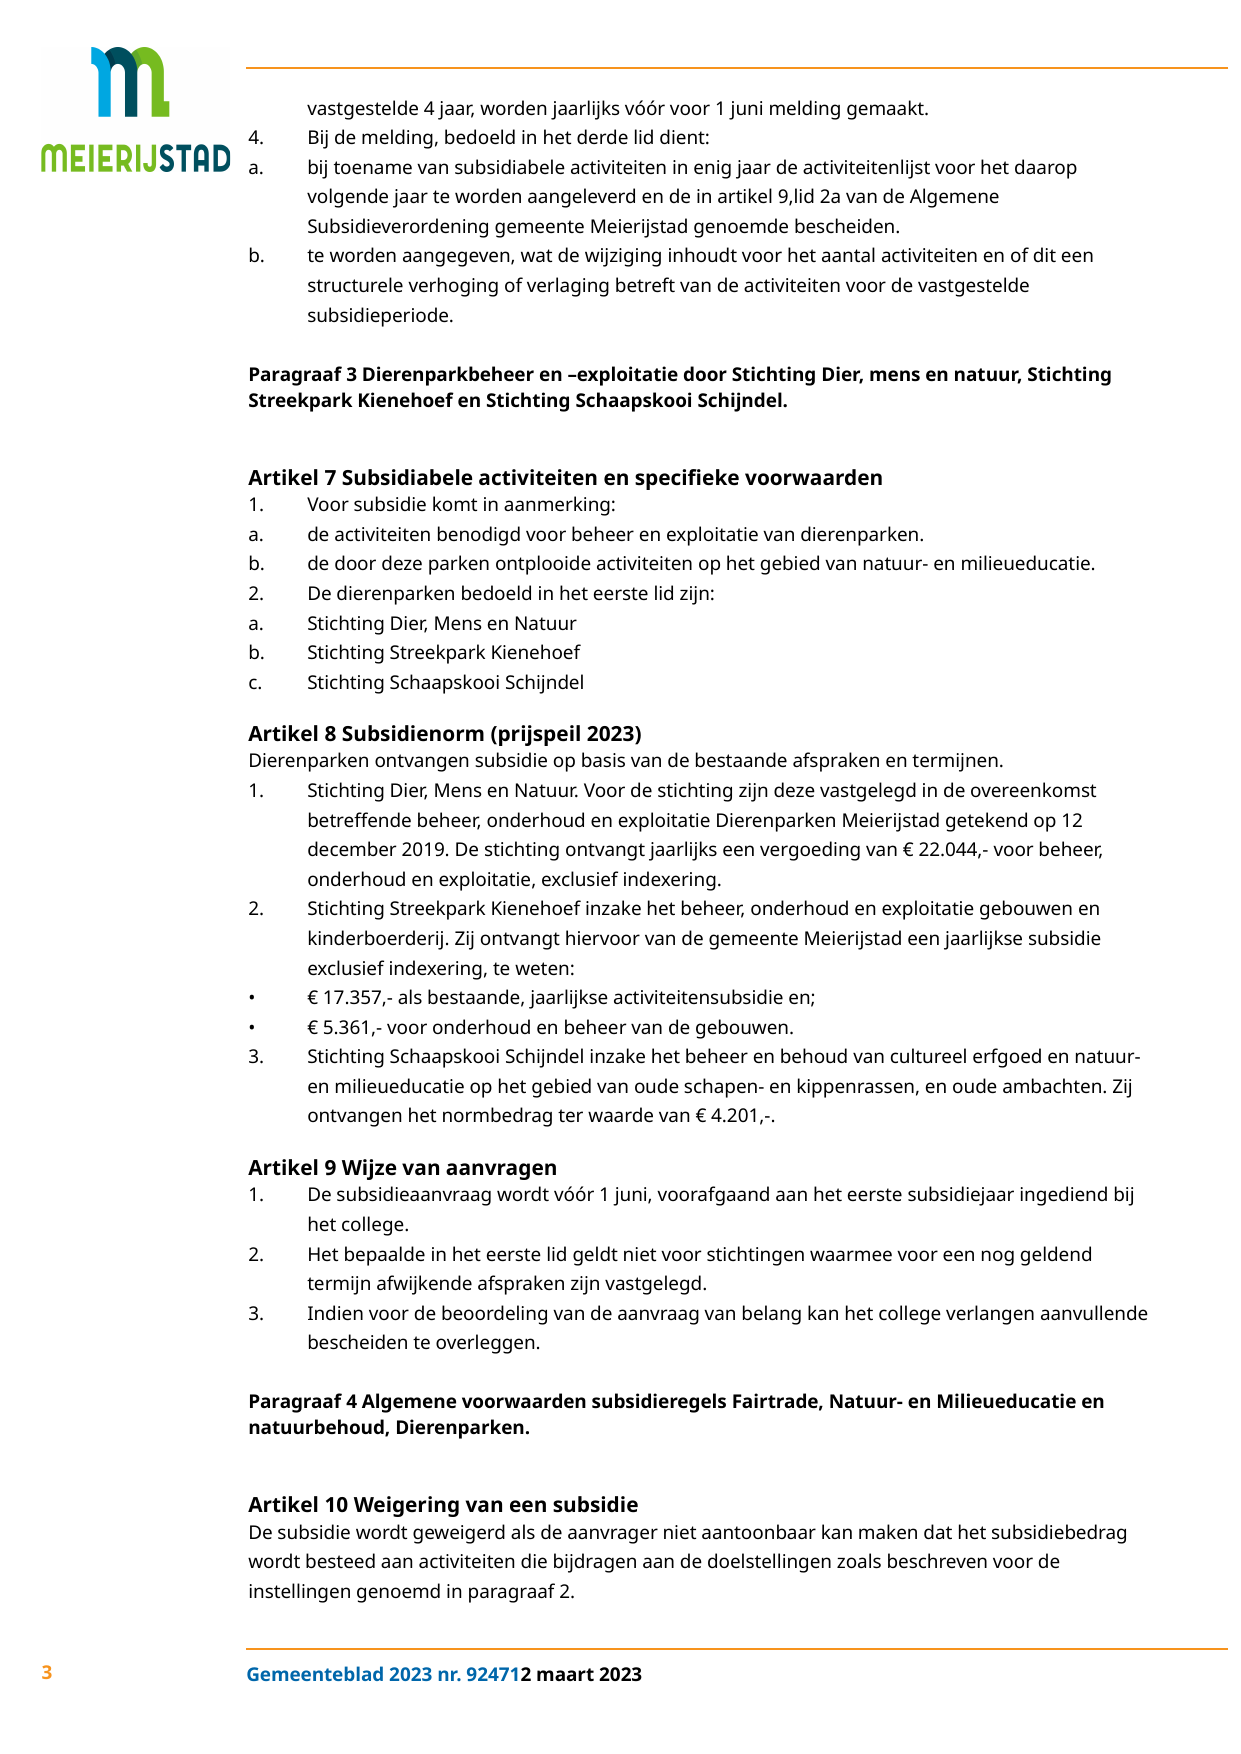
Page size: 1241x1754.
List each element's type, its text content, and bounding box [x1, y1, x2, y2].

list de door deze parken ontplooide activiteiten op het gebied van natuur- en milieueducatie. [248, 551, 1152, 576]
text Artikel 7 Subsidiabele activiteiten en specifieke voorwaarden [248, 463, 1152, 491]
picture [41, 47, 231, 172]
list Bij de melding, bedoeld in het derde lid dient: [248, 124, 1152, 150]
list Het bepaalde in het eerste lid geldt niet voor stichtingen waarmee voor een nog geldend termijn afwijkende afspraken zijn vastgelegd. [248, 1241, 1152, 1296]
text Artikel 9 Wijze van aanvragen [248, 1153, 1152, 1182]
list Stichting Schaapskooi Schijndel [248, 669, 1152, 694]
list Stichting Streekpark Kienehoef [248, 639, 1152, 665]
text Artikel 10 Weigering van een subsidie [248, 1491, 1152, 1519]
list De subsidieaanvraag wordt vóór 1 juni, voorafgaand aan het eerste subsidiejaar ingediend bij het college. [248, 1182, 1152, 1237]
list de activiteiten benodigd voor beheer en exploitatie van dierenparken. [248, 521, 1152, 547]
list Voor subsidie komt in aanmerking: [248, 491, 1152, 517]
list Stichting Streekpark Kienehoef inzake het beheer, onderhoud en exploitatie gebouwen en kinderboerderij. Zij ontvangt hiervoor van de gemeente Meierijstad een jaarlijkse subsidie exclusief indexering, te weten: [248, 896, 1152, 981]
list Indien voor de beoordeling van de aanvraag van belang kan het college verlangen aanvullende bescheiden te overleggen. [248, 1300, 1152, 1355]
list te worden aangegeven, wat de wijziging inhoudt voor het aantal activiteiten en of dit een structurele verhoging of verlaging betreft van de activiteiten voor de vastgestelde subsidieperiode. [248, 243, 1152, 328]
list Stichting Dier, Mens en Natuur. Voor de stichting zijn deze vastgelegd in de overeenkomst betreffende beheer, onderhoud en exploitatie Dierenparken Meierijstad getekend op 12 december 2019. De stichting ontvangt jaarlijks een vergoeding van € 22.044,- voor beheer, onderhoud en exploitatie, exclusief indexering. [248, 777, 1152, 892]
list De dierenparken bedoeld in het eerste lid zijn: [248, 580, 1152, 606]
list bij toename van subsidiabele activiteiten in enig jaar de activiteitenlijst voor het daarop volgende jaar te worden aangeleverd en de in artikel 9,lid 2a van de Algemene Subsidieverordening gemeente Meierijstad genoemde bescheiden. [248, 154, 1152, 239]
text Paragraaf 4 Algemene voorwaarden subsidieregels Fairtrade, Natuur- en Milieueducatie en natuurbehoud, Dierenparken. [248, 1389, 1152, 1440]
text De subsidie wordt geweigerd als de aanvrager niet aantoonbaar kan maken dat het subsidiebedrag wordt besteed aan activiteiten die bijdragen aan de doelstellingen zoals beschreven voor de instellingen genoemd in paragraaf 2. [248, 1519, 1152, 1604]
list € 17.357,- als bestaande, jaarlijkse activiteitensubsidie en; [248, 984, 1152, 1010]
text Artikel 8 Subsidienorm (prijspeil 2023) [248, 719, 1152, 748]
list € 5.361,- voor onderhoud en beheer van de gebouwen. [248, 1014, 1152, 1040]
list Stichting Schaapskooi Schijndel inzake het beheer en behoud van cultureel erfgoed en natuur- en milieueducatie op het gebied van oude schapen- en kippenrassen, en oude ambachten. Zij ontvangen het normbedrag ter waarde van € 4.201,-. [248, 1043, 1152, 1128]
text Dierenparken ontvangen subsidie op basis van de bestaande afspraken en termijnen. [248, 748, 1152, 773]
list Stichting Dier, Mens en Natuur [248, 610, 1152, 635]
text Paragraaf 3 Dierenparkbeheer en –exploitatie door Stichting Dier, mens en natuur, Stichting Streekpark Kienehoef en Stichting Schaapskooi Schijndel. [248, 361, 1152, 412]
list vastgestelde 4 jaar, worden jaarlijks vóór voor 1 juni melding gemaakt. [248, 95, 1152, 121]
